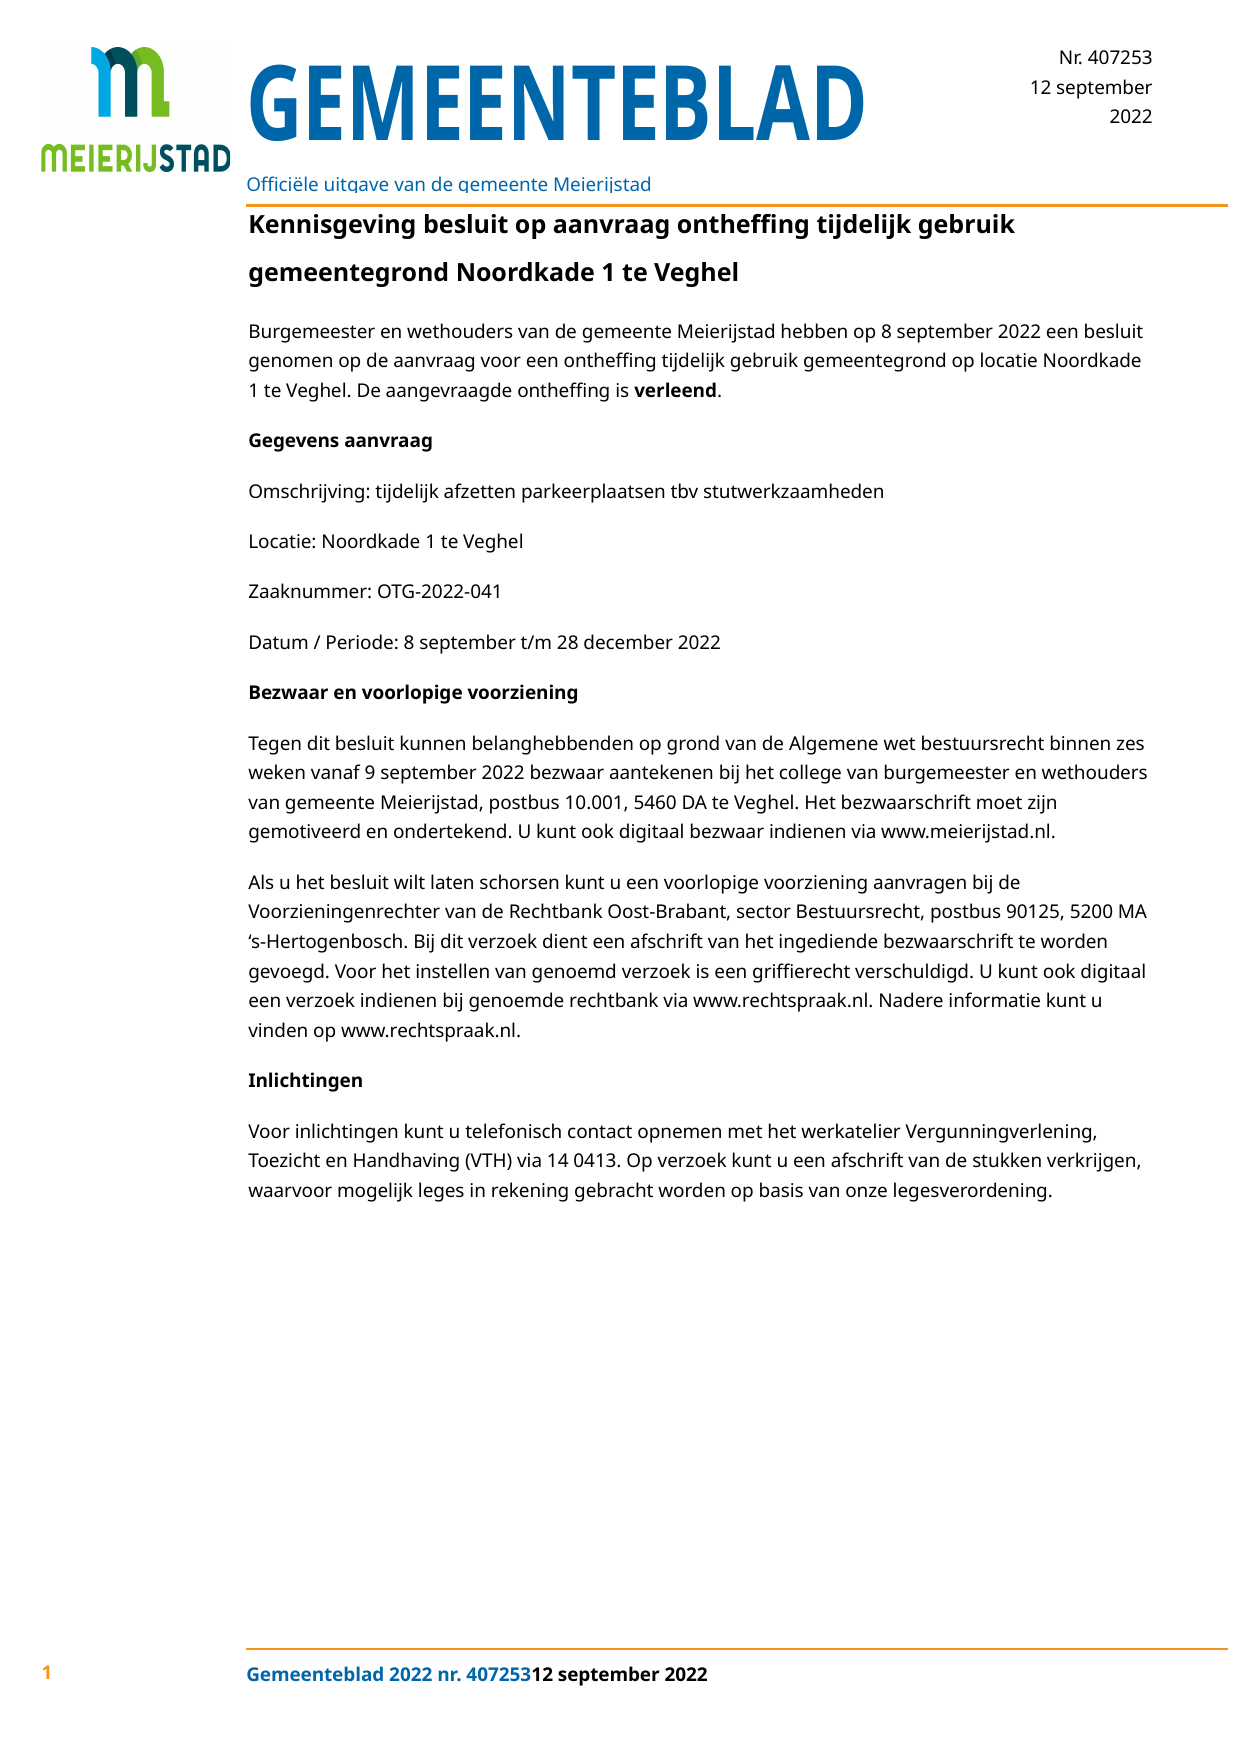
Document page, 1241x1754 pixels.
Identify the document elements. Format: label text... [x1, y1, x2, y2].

text Burgemeester en wethouders van de gemeente Meierijstad hebben op 8 september 2022 een besluit genomen op de aanvraag voor een ontheffing tijdelijk gebruik gemeentegrond op locatie Noordkade 1 te Veghel. De aangevraagde ontheffing is verleend. [248, 318, 1152, 403]
text Datum / Periode: 8 september t/m 28 december 2022 [248, 629, 1152, 655]
text Bezwaar en voorlopige voorziening [248, 679, 1152, 705]
text Omschrijving: tijdelijk afzetten parkeerplaatsen tbv stutwerkzaamheden [248, 478, 1152, 504]
text Als u het besluit wilt laten schorsen kunt u een voorlopige voorziening aanvragen bij de Voorzieningenrechter van de Rechtbank Oost-Brabant, sector Bestuursrecht, postbus 90125, 5200 MA ‘s-Hertogenbosch. Bij dit verzoek dient een afschrift van het ingediende bezwaarschrift te worden gevoegd. Voor het instellen van genoemd verzoek is een griffierecht verschuldigd. U kunt ook digitaal een verzoek indienen bij genoemde rechtbank via www.rechtspraak.nl. Nadere informatie kunt u vinden op www.rechtspraak.nl. [248, 869, 1152, 1043]
text Gegevens aanvraag [248, 427, 1152, 453]
text Voor inlichtingen kunt u telefonisch contact opnemen met het werkatelier Vergunningverlening, Toezicht en Handhaving (VTH) via 14 0413. Op verzoek kunt u een afschrift van de stukken verkrijgen, waarvoor mogelijk leges in rekening gebracht worden op basis van onze legesverordening. [248, 1118, 1152, 1203]
text Zaaknummer: OTG-2022-041 [248, 579, 1152, 604]
text Locatie: Noordkade 1 te Veghel [248, 528, 1152, 554]
text Inlichtingen [248, 1067, 1152, 1093]
picture [41, 47, 231, 172]
text Tegen dit besluit kunnen belanghebbenden op grond van de Algemene wet bestuursrecht binnen zes weken vanaf 9 september 2022 bezwaar aantekenen bij het college van burgemeester en wethouders van gemeente Meierijstad, postbus 10.001, 5460 DA te Veghel. Het bezwaarschrift moet zijn gemotiveerd en ondertekend. U kunt ook digitaal bezwaar indienen via www.meierijstad.nl. [248, 730, 1152, 844]
text Kennisgeving besluit op aanvraag ontheffing tijdelijk gebruik gemeentegrond Noordkade 1 te Veghel [248, 207, 1152, 288]
